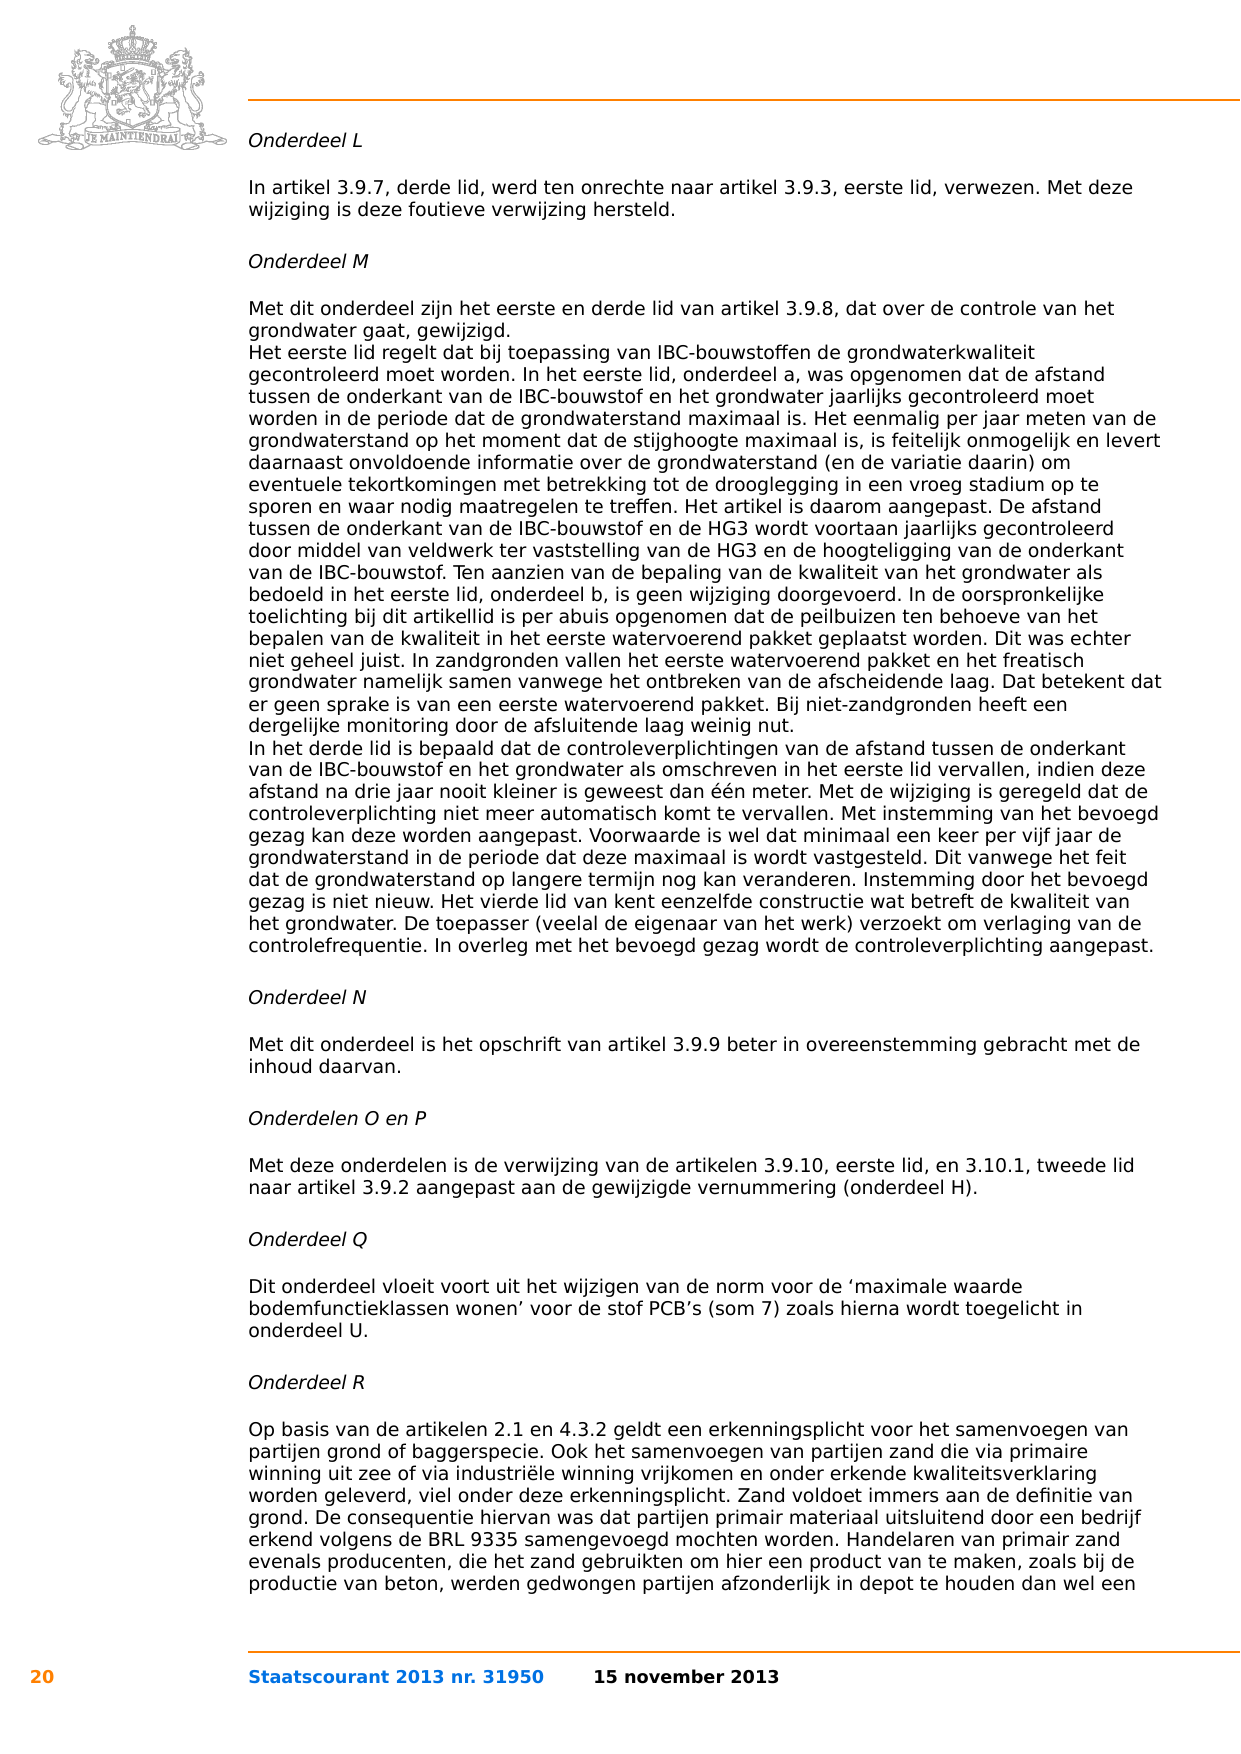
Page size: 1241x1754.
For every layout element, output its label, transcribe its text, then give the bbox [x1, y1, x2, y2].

subtitle Onderdeel R [248, 1372, 1163, 1394]
subtitle Onderdeel M [248, 251, 1163, 273]
text Op basis van de artikelen 2.1 en 4.3.2 geldt een erkenningsplicht voor het samenvoegen van partijen grond of baggerspecie. Ook het samenvoegen van partijen zand die via primaire winning uit zee of via industriële winning vrijkomen en onder erkende kwaliteitsverklaring worden geleverd, viel onder deze erkenningsplicht. Zand voldoet immers aan de definitie van grond. De consequentie hiervan was dat partijen primair materiaal uitsluitend door een bedrijf erkend volgens de BRL 9335 samengevoegd mochten worden. Handelaren van primair zand evenals producenten, die het zand gebruikten om hier een product van te maken, zoals bij de productie van beton, werden gedwongen partijen afzonderlijk in depot te houden dan wel een [248, 1419, 1163, 1595]
subtitle Onderdeel N [248, 987, 1163, 1009]
text Met deze onderdelen is de verwijzing van de artikelen 3.9.10, eerste lid, en 3.10.1, tweede lid naar artikel 3.9.2 aangepast aan de gewijzigde vernummering (onderdeel H). [248, 1155, 1163, 1199]
text Dit onderdeel vloeit voort uit het wijzigen van de norm voor de ‘maximale waarde bodemfunctieklassen wonen’ voor de stof PCB’s (som 7) zoals hierna wordt toegelicht in onderdeel U. [248, 1276, 1163, 1342]
text Met dit onderdeel zijn het eerste en derde lid van artikel 3.9.8, dat over de controle van het grondwater gaat, gewijzigd. [248, 298, 1163, 342]
text Het eerste lid regelt dat bij toepassing van IBC-bouwstoffen de grondwaterkwaliteit gecontroleerd moet worden. In het eerste lid, onderdeel a, was opgenomen dat de afstand tussen de onderkant van de IBC-bouwstof en het grondwater jaarlijks gecontroleerd moet worden in de periode dat de grondwaterstand maximaal is. Het eenmalig per jaar meten van de grondwaterstand op het moment dat de stijghoogte maximaal is, is feitelijk onmogelijk en levert daarnaast onvoldoende informatie over de grondwaterstand (en de variatie daarin) om eventuele tekortkomingen met betrekking tot de drooglegging in een vroeg stadium op te sporen en waar nodig maatregelen te treffen. Het artikel is daarom aangepast. De afstand tussen de onderkant van de IBC-bouwstof en de HG3 wordt voortaan jaarlijks gecontroleerd door middel van veldwerk ter vaststelling van de HG3 en de hoogteligging van de onderkant van de IBC-bouwstof. Ten aanzien van de bepaling van de kwaliteit van het grondwater als bedoeld in het eerste lid, onderdeel b, is geen wijziging doorgevoerd. In de oorspronkelijke toelichting bij dit artikellid is per abuis opgenomen dat de peilbuizen ten behoeve van het bepalen van de kwaliteit in het eerste watervoerend pakket geplaatst worden. Dit was echter niet geheel juist. In zandgronden vallen het eerste watervoerend pakket en het freatisch grondwater namelijk samen vanwege het ontbreken van de afscheidende laag. Dat betekent dat er geen sprake is van een eerste watervoerend pakket. Bij niet-zandgronden heeft een dergelijke monitoring door de afsluitende laag weinig nut. [248, 342, 1163, 737]
subtitle Onderdeel Q [248, 1229, 1163, 1251]
text In het derde lid is bepaald dat de controleverplichtingen van de afstand tussen de onderkant van de IBC-bouwstof en het grondwater als omschreven in het eerste lid vervallen, indien deze afstand na drie jaar nooit kleiner is geweest dan één meter. Met de wijziging is geregeld dat de controleverplichting niet meer automatisch komt te vervallen. Met instemming van het bevoegd gezag kan deze worden aangepast. Voorwaarde is wel dat minimaal een keer per vijf jaar de grondwaterstand in de periode dat deze maximaal is wordt vastgesteld. Dit vanwege het feit dat de grondwaterstand op langere termijn nog kan veranderen. Instemming door het bevoegd gezag is niet nieuw. Het vierde lid van kent eenzelfde constructie wat betreft de kwaliteit van het grondwater. De toepasser (veelal de eigenaar van het werk) verzoekt om verlaging van de controlefrequentie. In overleg met het bevoegd gezag wordt de controleverplichting aangepast. [248, 737, 1163, 957]
picture [38, 25, 227, 150]
text In artikel 3.9.7, derde lid, werd ten onrechte naar artikel 3.9.3, eerste lid, verwezen. Met deze wijziging is deze foutieve verwijzing hersteld. [248, 177, 1163, 221]
subtitle Onderdelen O en P [248, 1108, 1163, 1130]
text Met dit onderdeel is het opschrift van artikel 3.9.9 beter in overeenstemming gebracht met de inhoud daarvan. [248, 1034, 1163, 1078]
subtitle Onderdeel L [248, 130, 1163, 152]
